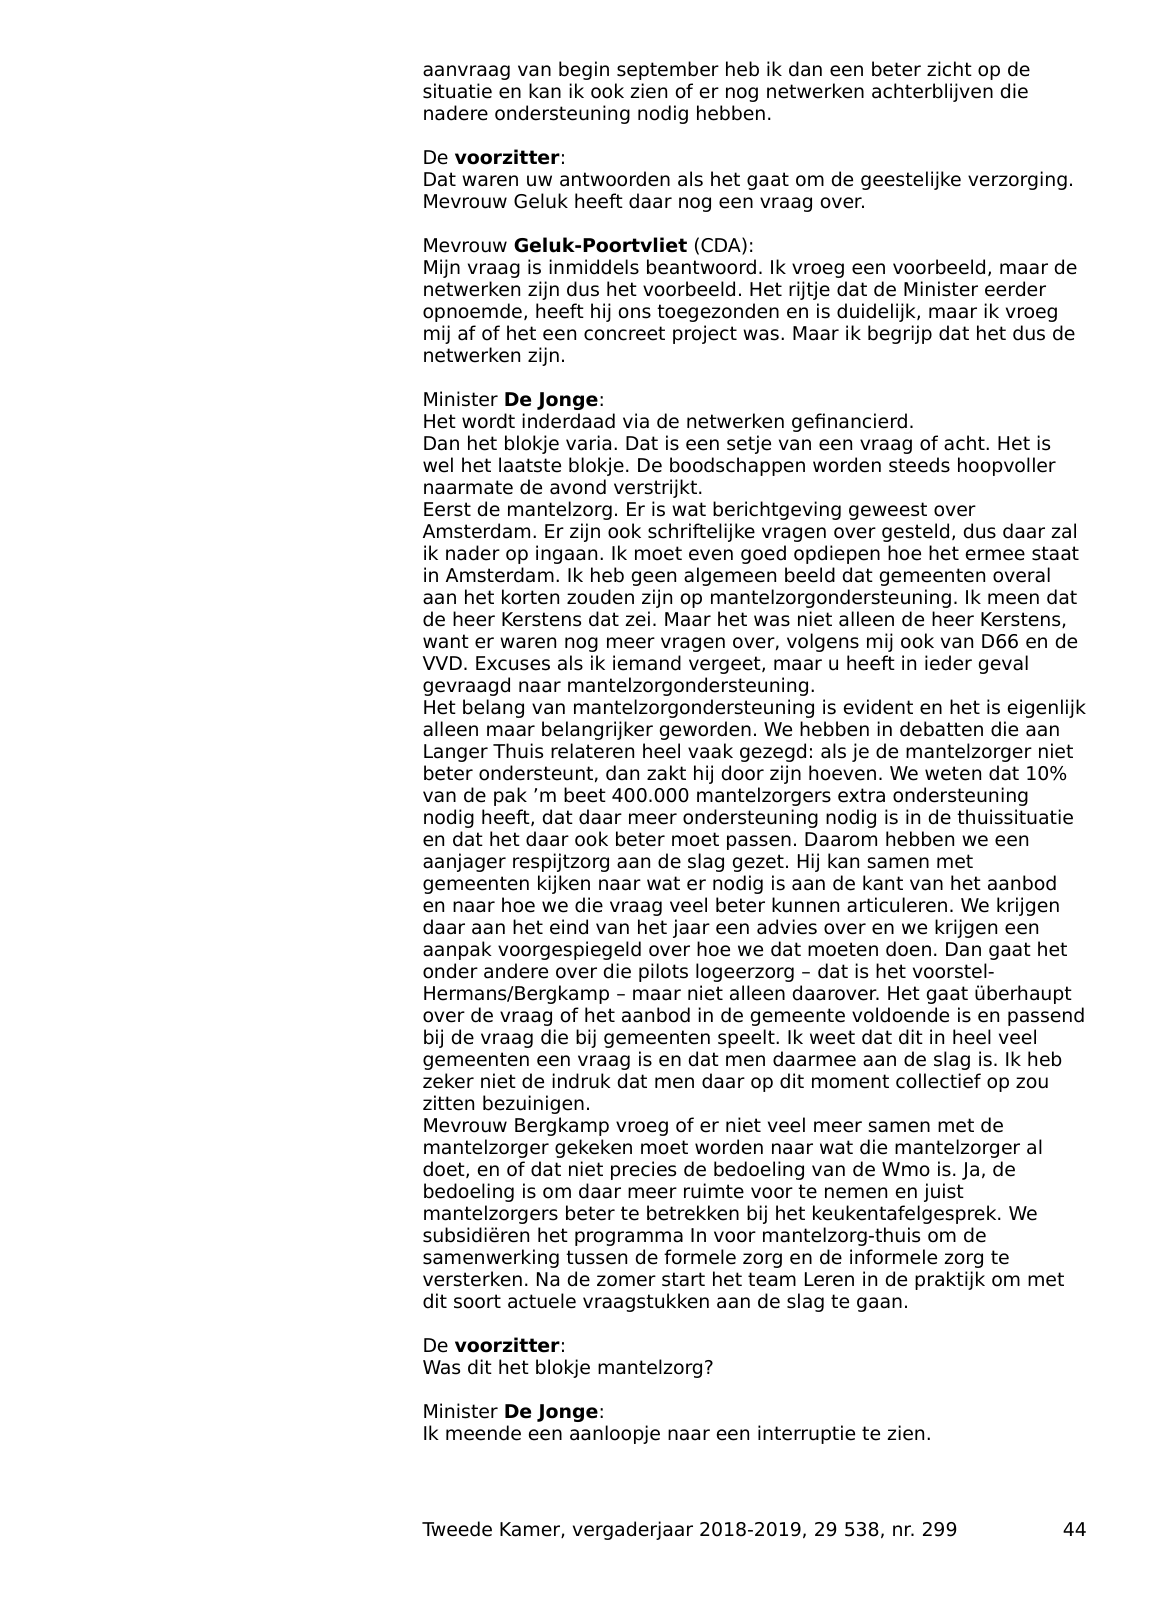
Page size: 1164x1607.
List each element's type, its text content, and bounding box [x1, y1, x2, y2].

text Mevrouw Bergkamp vroeg of er niet veel meer samen met de mantelzorger gekeken moet worden naar wat die mantelzorger al doet, en of dat niet precies de bedoeling van de Wmo is. Ja, de bedoeling is om daar meer ruimte voor te nemen en juist mantelzorgers beter te betrekken bij het keukentafelgesprek. We subsidiëren het programma In voor mantelzorg-thuis om de samenwerking tussen de formele zorg en de informele zorg te versterken. Na de zomer start het team Leren in de praktijk om met dit soort actuele vraagstukken aan de slag te gaan. [422, 1115, 1087, 1312]
text Ik meende een aanloopje naar een interruptie te zien. [422, 1423, 1087, 1445]
text Was dit het blokje mantelzorg? [422, 1357, 1087, 1379]
text Minister De Jonge: [422, 1401, 1087, 1423]
text aanvraag van begin september heb ik dan een beter zicht op de situatie en kan ik ook zien of er nog netwerken achterblijven die nadere ondersteuning nodig hebben. [422, 59, 1087, 125]
text Eerst de mantelzorg. Er is wat berichtgeving geweest over Amsterdam. Er zijn ook schriftelijke vragen over gesteld, dus daar zal ik nader op ingaan. Ik moet even goed opdiepen hoe het ermee staat in Amsterdam. Ik heb geen algemeen beeld dat gemeenten overal aan het korten zouden zijn op mantelzorgondersteuning. Ik meen dat de heer Kerstens dat zei. Maar het was niet alleen de heer Kerstens, want er waren nog meer vragen over, volgens mij ook van D66 en de VVD. Excuses als ik iemand vergeet, maar u heeft in ieder geval gevraagd naar mantelzorgondersteuning. [422, 499, 1087, 697]
text Minister De Jonge: [422, 389, 1087, 411]
text Het wordt inderdaad via de netwerken gefinancierd. [422, 411, 1087, 433]
text De voorzitter: [422, 1335, 1087, 1357]
text Mevrouw Geluk-Poortvliet (CDA): [422, 235, 1087, 257]
text Dan het blokje varia. Dat is een setje van een vraag of acht. Het is wel het laatste blokje. De boodschappen worden steeds hoopvoller naarmate de avond verstrijkt. [422, 433, 1087, 499]
text Dat waren uw antwoorden als het gaat om de geestelijke verzorging. Mevrouw Geluk heeft daar nog een vraag over. [422, 169, 1087, 213]
text Mijn vraag is inmiddels beantwoord. Ik vroeg een voorbeeld, maar de netwerken zijn dus het voorbeeld. Het rijtje dat de Minister eerder opnoemde, heeft hij ons toegezonden en is duidelijk, maar ik vroeg mij af of het een concreet project was. Maar ik begrijp dat het dus de netwerken zijn. [422, 257, 1087, 367]
text De voorzitter: [422, 147, 1087, 169]
text Het belang van mantelzorgondersteuning is evident en het is eigenlijk alleen maar belangrijker geworden. We hebben in debatten die aan Langer Thuis relateren heel vaak gezegd: als je de mantelzorger niet beter ondersteunt, dan zakt hij door zijn hoeven. We weten dat 10% van de pak ’m beet 400.000 mantelzorgers extra ondersteuning nodig heeft, dat daar meer ondersteuning nodig is in de thuissituatie en dat het daar ook beter moet passen. Daarom hebben we een aanjager respijtzorg aan de slag gezet. Hij kan samen met gemeenten kijken naar wat er nodig is aan de kant van het aanbod en naar hoe we die vraag veel beter kunnen articuleren. We krijgen daar aan het eind van het jaar een advies over en we krijgen een aanpak voorgespiegeld over hoe we dat moeten doen. Dan gaat het onder andere over die pilots logeerzorg – dat is het voorstel-Hermans/Bergkamp – maar niet alleen daarover. Het gaat überhaupt over de vraag of het aanbod in de gemeente voldoende is en passend bij de vraag die bij gemeenten speelt. Ik weet dat dit in heel veel gemeenten een vraag is en dat men daarmee aan de slag is. Ik heb zeker niet de indruk dat men daar op dit moment collectief op zou zitten bezuinigen. [422, 697, 1087, 1115]
